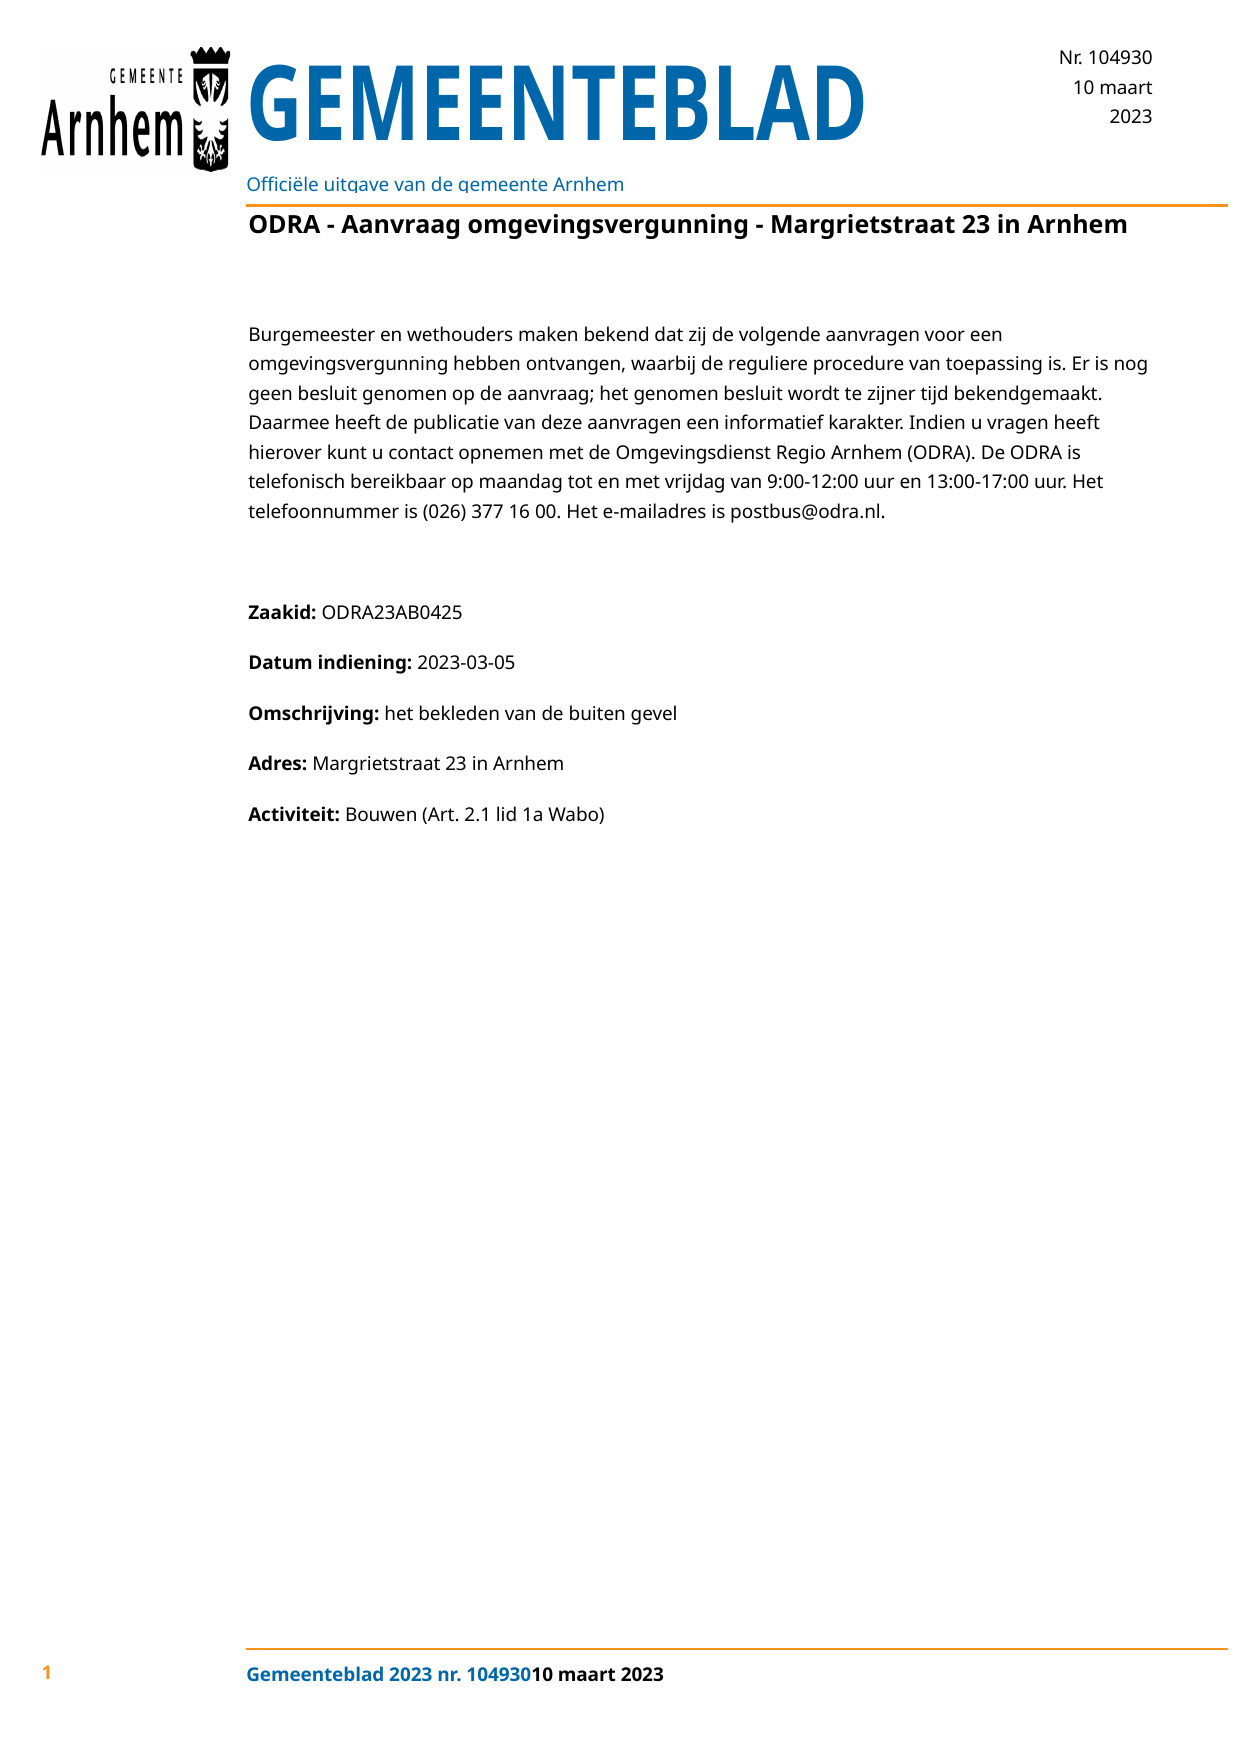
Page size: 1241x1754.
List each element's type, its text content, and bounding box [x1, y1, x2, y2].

text Activiteit: Bouwen (Art. 2.1 lid 1a Wabo) [248, 801, 1152, 826]
text Burgemeester en wethouders maken bekend dat zij de volgende aanvragen voor een omgevingsvergunning hebben ontvangen, waarbij de reguliere procedure van toepassing is. Er is nog geen besluit genomen op de aanvraag; het genomen besluit wordt te zijner tijd bekendgemaakt. Daarmee heeft de publicatie van deze aanvragen een informatief karakter. Indien u vragen heeft hierover kunt u contact opnemen met de Omgevingsdienst Regio Arnhem (ODRA). De ODRA is telefonisch bereikbaar op maandag tot en met vrijdag van 9:00-12:00 uur en 13:00-17:00 uur. Het telefoonnummer is (026) 377 16 00. Het e-mailadres is postbus@odra.nl. [248, 321, 1152, 524]
text Adres: Margrietstraat 23 in Arnhem [248, 750, 1152, 776]
text Omschrijving: het bekleden van de buiten gevel [248, 700, 1152, 726]
picture [41, 47, 231, 172]
text Datum indiening: 2023-03-05 [248, 649, 1152, 675]
text ODRA - Aanvraag omgevingsvergunning - Margrietstraat 23 in Arnhem [248, 207, 1152, 241]
text Zaakid: ODRA23AB0425 [248, 599, 1152, 625]
